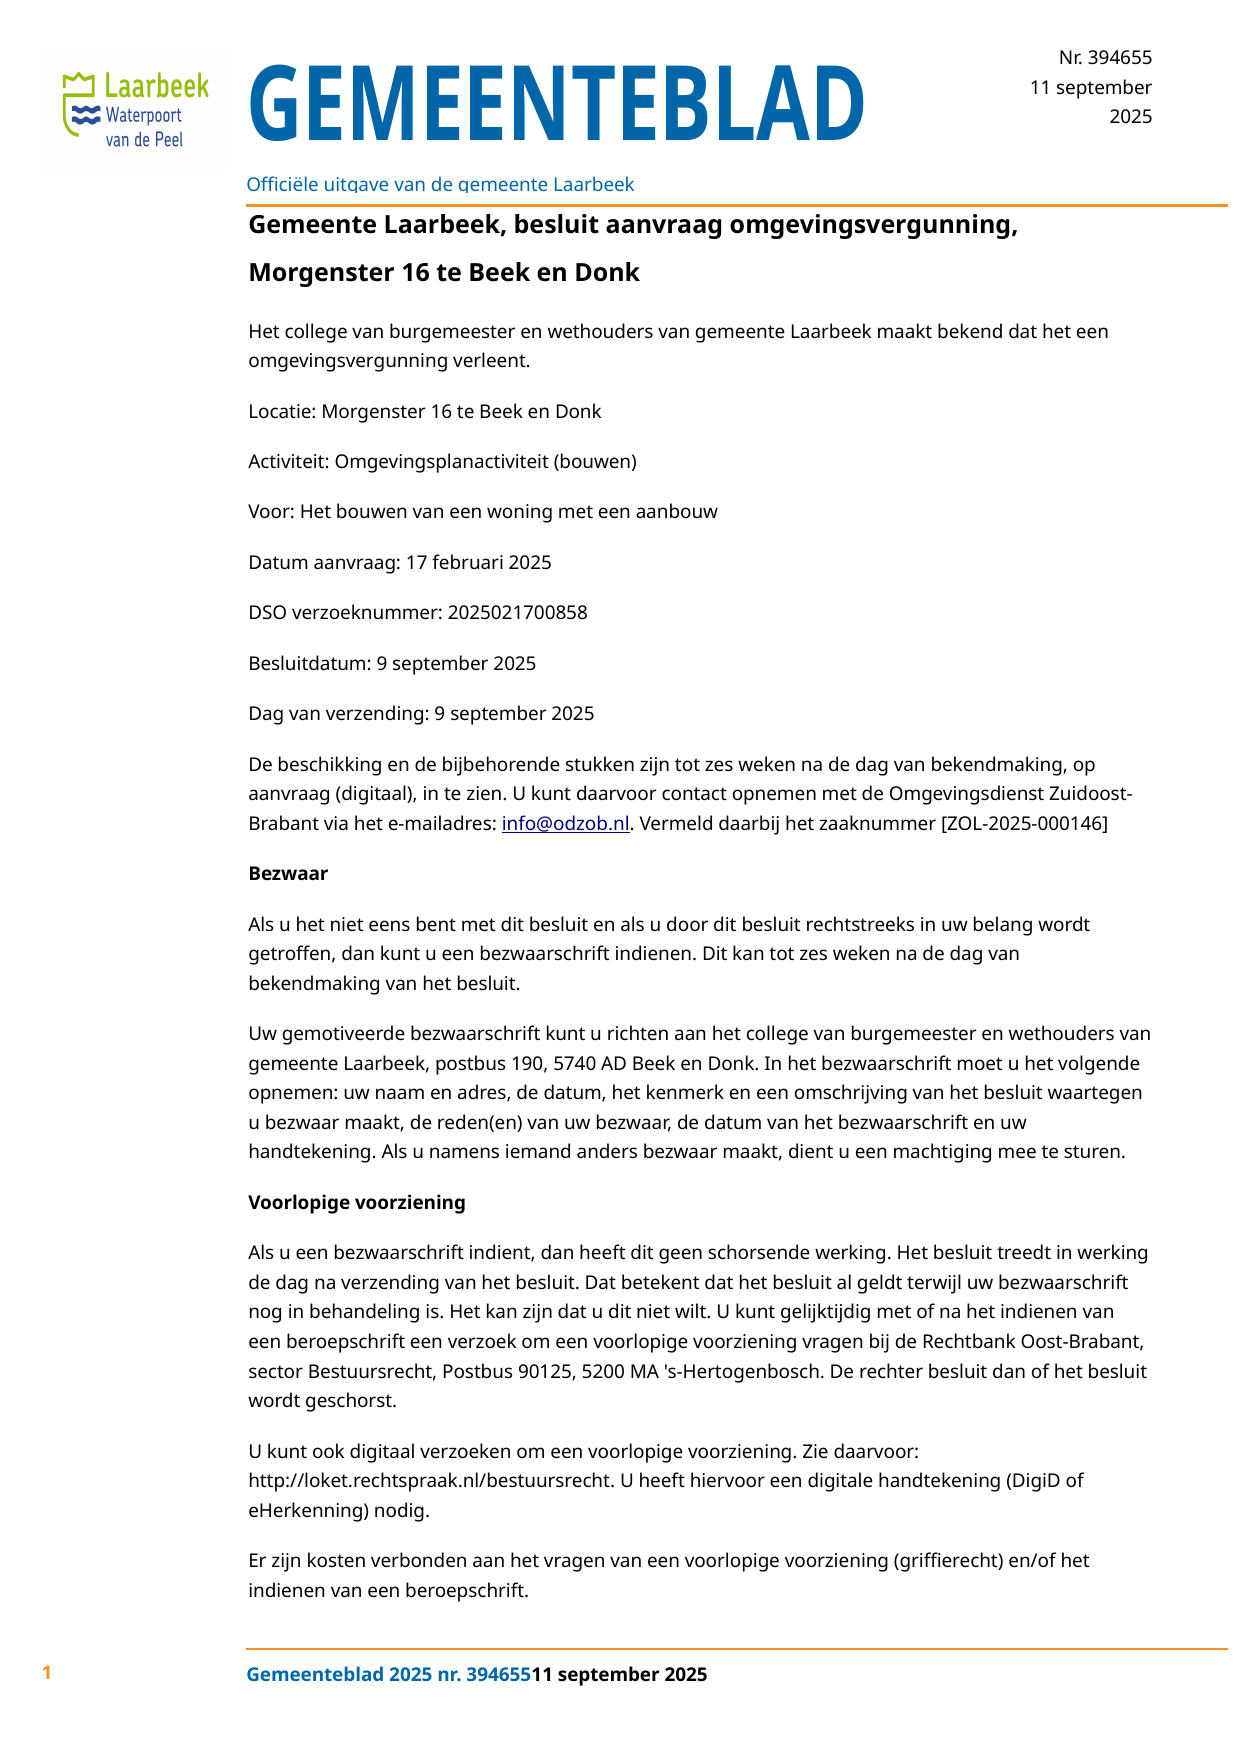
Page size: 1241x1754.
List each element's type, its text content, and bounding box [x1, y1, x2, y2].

text Gemeente Laarbeek, besluit aanvraag omgevingsvergunning, Morgenster 16 te Beek en Donk [248, 207, 1152, 288]
text De beschikking en de bijbehorende stukken zijn tot zes weken na de dag van bekendmaking, op aanvraag (digitaal), in te zien. U kunt daarvoor contact opnemen met de Omgevingsdienst Zuidoost-Brabant via het e-mailadres: info@odzob.nl. Vermeld daarbij het zaaknummer [ZOL-2025-000146] [248, 751, 1152, 836]
picture [41, 47, 231, 172]
text Dag van verzending: 9 september 2025 [248, 700, 1152, 726]
text Er zijn kosten verbonden aan het vragen van een voorlopige voorziening (griffierecht) en/of het indienen van een beroepschrift. [248, 1547, 1152, 1603]
text U kunt ook digitaal verzoeken om een voorlopige voorziening. Zie daarvoor: http://loket.rechtspraak.nl/bestuursrecht. U heeft hiervoor een digitale handtekening (DigiD of eHerkenning) nodig. [248, 1438, 1152, 1523]
text Activiteit: Omgevingsplanactiviteit (bouwen) [248, 448, 1152, 474]
text DSO verzoeknummer: 2025021700858 [248, 599, 1152, 625]
text Het college van burgemeester en wethouders van gemeente Laarbeek maakt bekend dat het een omgevingsvergunning verleent. [248, 318, 1152, 373]
text Voorlopige voorziening [248, 1189, 1152, 1215]
text Voor: Het bouwen van een woning met een aanbouw [248, 499, 1152, 524]
text Locatie: Morgenster 16 te Beek en Donk [248, 398, 1152, 424]
text Datum aanvraag: 17 februari 2025 [248, 549, 1152, 575]
text Als u een bezwaarschrift indient, dan heeft dit geen schorsende werking. Het besluit treedt in werking de dag na verzending van het besluit. Dat betekent dat het besluit al geldt terwijl uw bezwaarschrift nog in behandeling is. Het kan zijn dat u dit niet wilt. U kunt gelijktijdig met of na het indienen van een beroepschrift een verzoek om een voorlopige voorziening vragen bij de Rechtbank Oost-Brabant, sector Bestuursrecht, Postbus 90125, 5200 MA 's‑Hertogenbosch. De rechter besluit dan of het besluit wordt geschorst. [248, 1239, 1152, 1413]
text Bezwaar [248, 860, 1152, 886]
text Uw gemotiveerde bezwaarschrift kunt u richten aan het college van burgemeester en wethouders van gemeente Laarbeek, postbus 190, 5740 AD Beek en Donk. In het bezwaarschrift moet u het volgende opnemen: uw naam en adres, de datum, het kenmerk en een omschrijving van het besluit waartegen u bezwaar maakt, de reden(en) van uw bezwaar, de datum van het bezwaarschrift en uw handtekening. Als u namens iemand anders bezwaar maakt, dient u een machtiging mee te sturen. [248, 1020, 1152, 1164]
text Als u het niet eens bent met dit besluit en als u door dit besluit rechtstreeks in uw belang wordt getroffen, dan kunt u een bezwaarschrift indienen. Dit kan tot zes weken na de dag van bekendmaking van het besluit. [248, 911, 1152, 996]
text Besluitdatum: 9 september 2025 [248, 650, 1152, 676]
